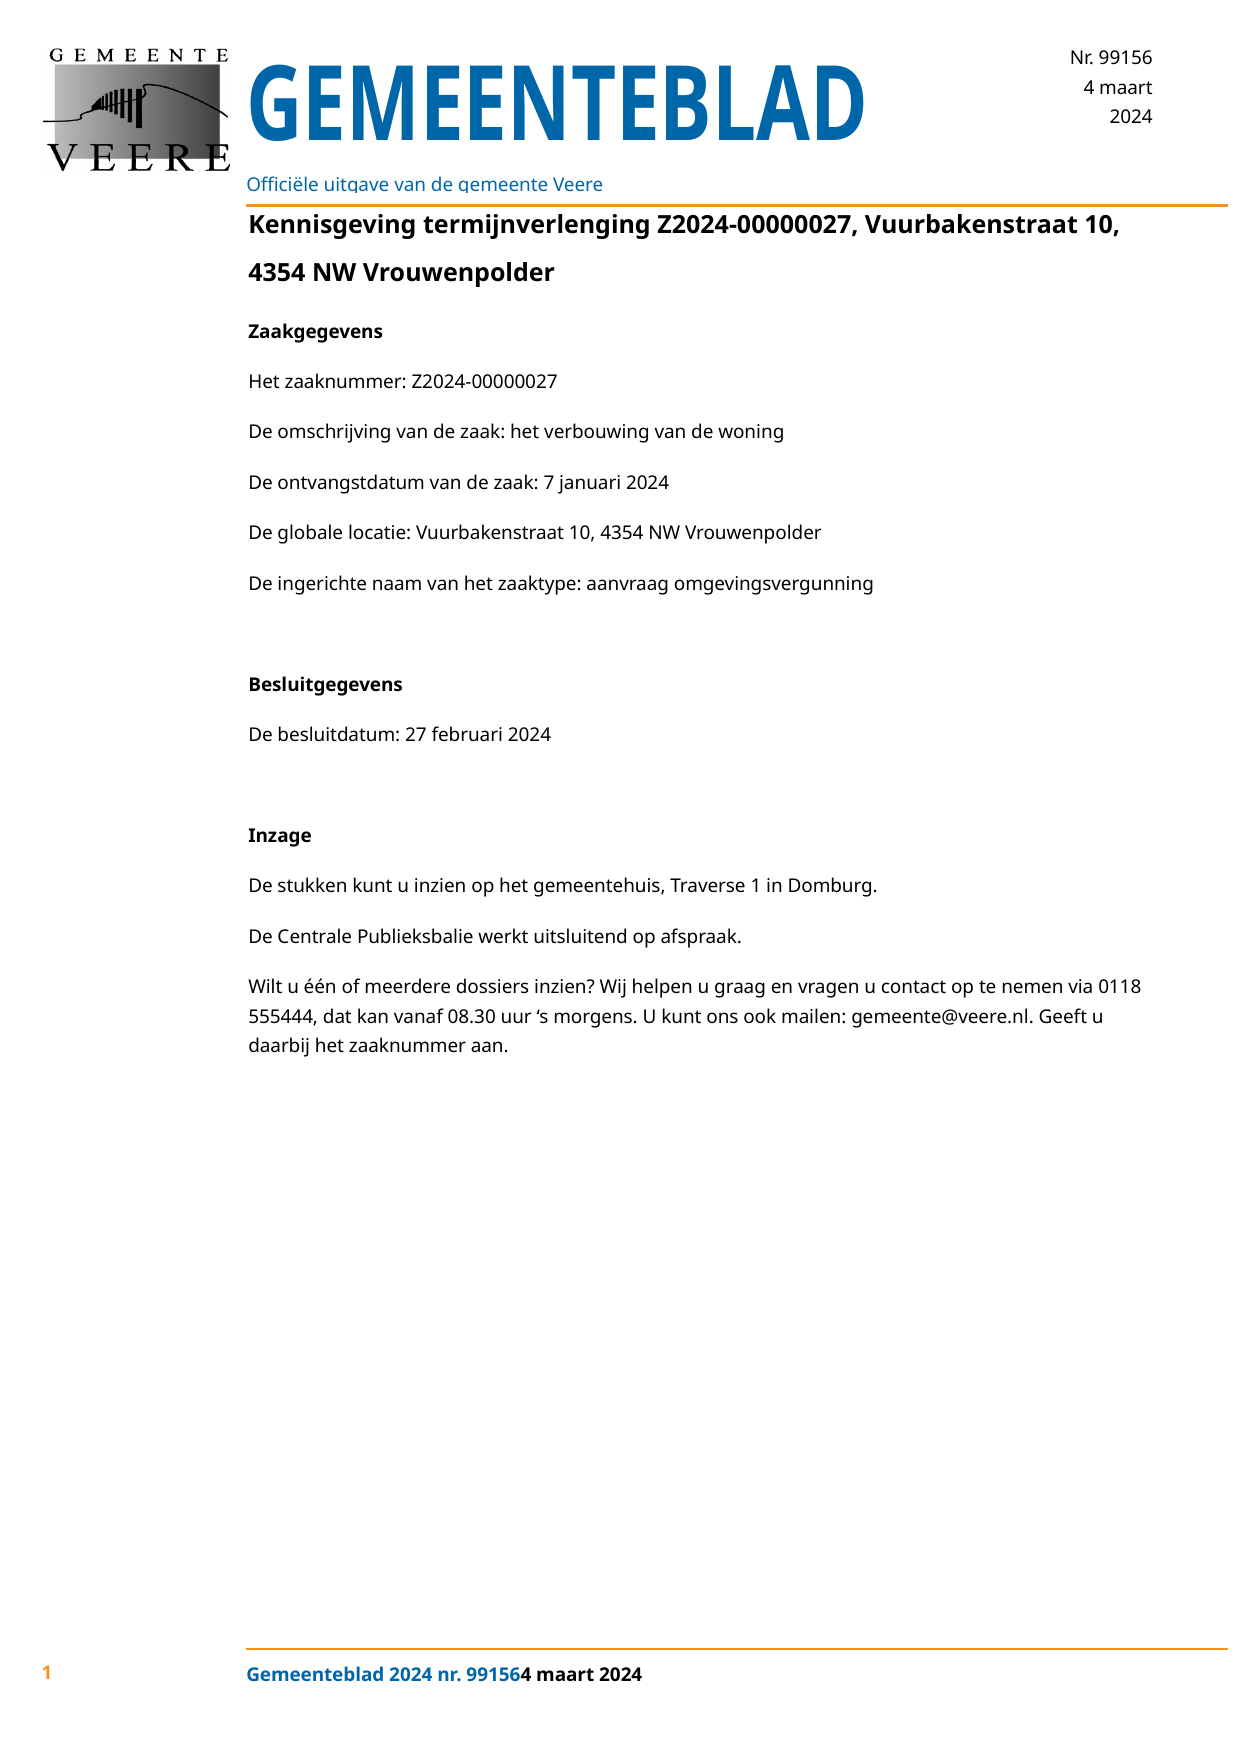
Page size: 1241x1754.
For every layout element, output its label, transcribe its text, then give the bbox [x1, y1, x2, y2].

text De Centrale Publieksbalie werkt uitsluitend op afspraak. [248, 923, 1152, 949]
text De ontvangstdatum van de zaak: 7 januari 2024 [248, 469, 1152, 495]
text De ingerichte naam van het zaaktype: aanvraag omgevingsvergunning [248, 570, 1152, 596]
text Besluitgegevens [248, 671, 1152, 697]
text Wilt u één of meerdere dossiers inzien? Wij helpen u graag en vragen u contact op te nemen via 0118 555444, dat kan vanaf 08.30 uur ‘s morgens. U kunt ons ook mailen: gemeente@veere.nl. Geeft u daarbij het zaaknummer aan. [248, 973, 1152, 1058]
text Zaakgegevens [248, 318, 1152, 344]
text Inzage [248, 822, 1152, 848]
text De omschrijving van de zaak: het verbouwing van de woning [248, 419, 1152, 444]
text Het zaaknummer: Z2024-00000027 [248, 368, 1152, 394]
text De stukken kunt u inzien op het gemeentehuis, Traverse 1 in Domburg. [248, 872, 1152, 898]
picture [41, 47, 231, 172]
text Kennisgeving termijnverlenging Z2024-00000027, Vuurbakenstraat 10, 4354 NW Vrouwenpolder [248, 207, 1152, 288]
text De globale locatie: Vuurbakenstraat 10, 4354 NW Vrouwenpolder [248, 519, 1152, 545]
text De besluitdatum: 27 februari 2024 [248, 721, 1152, 747]
